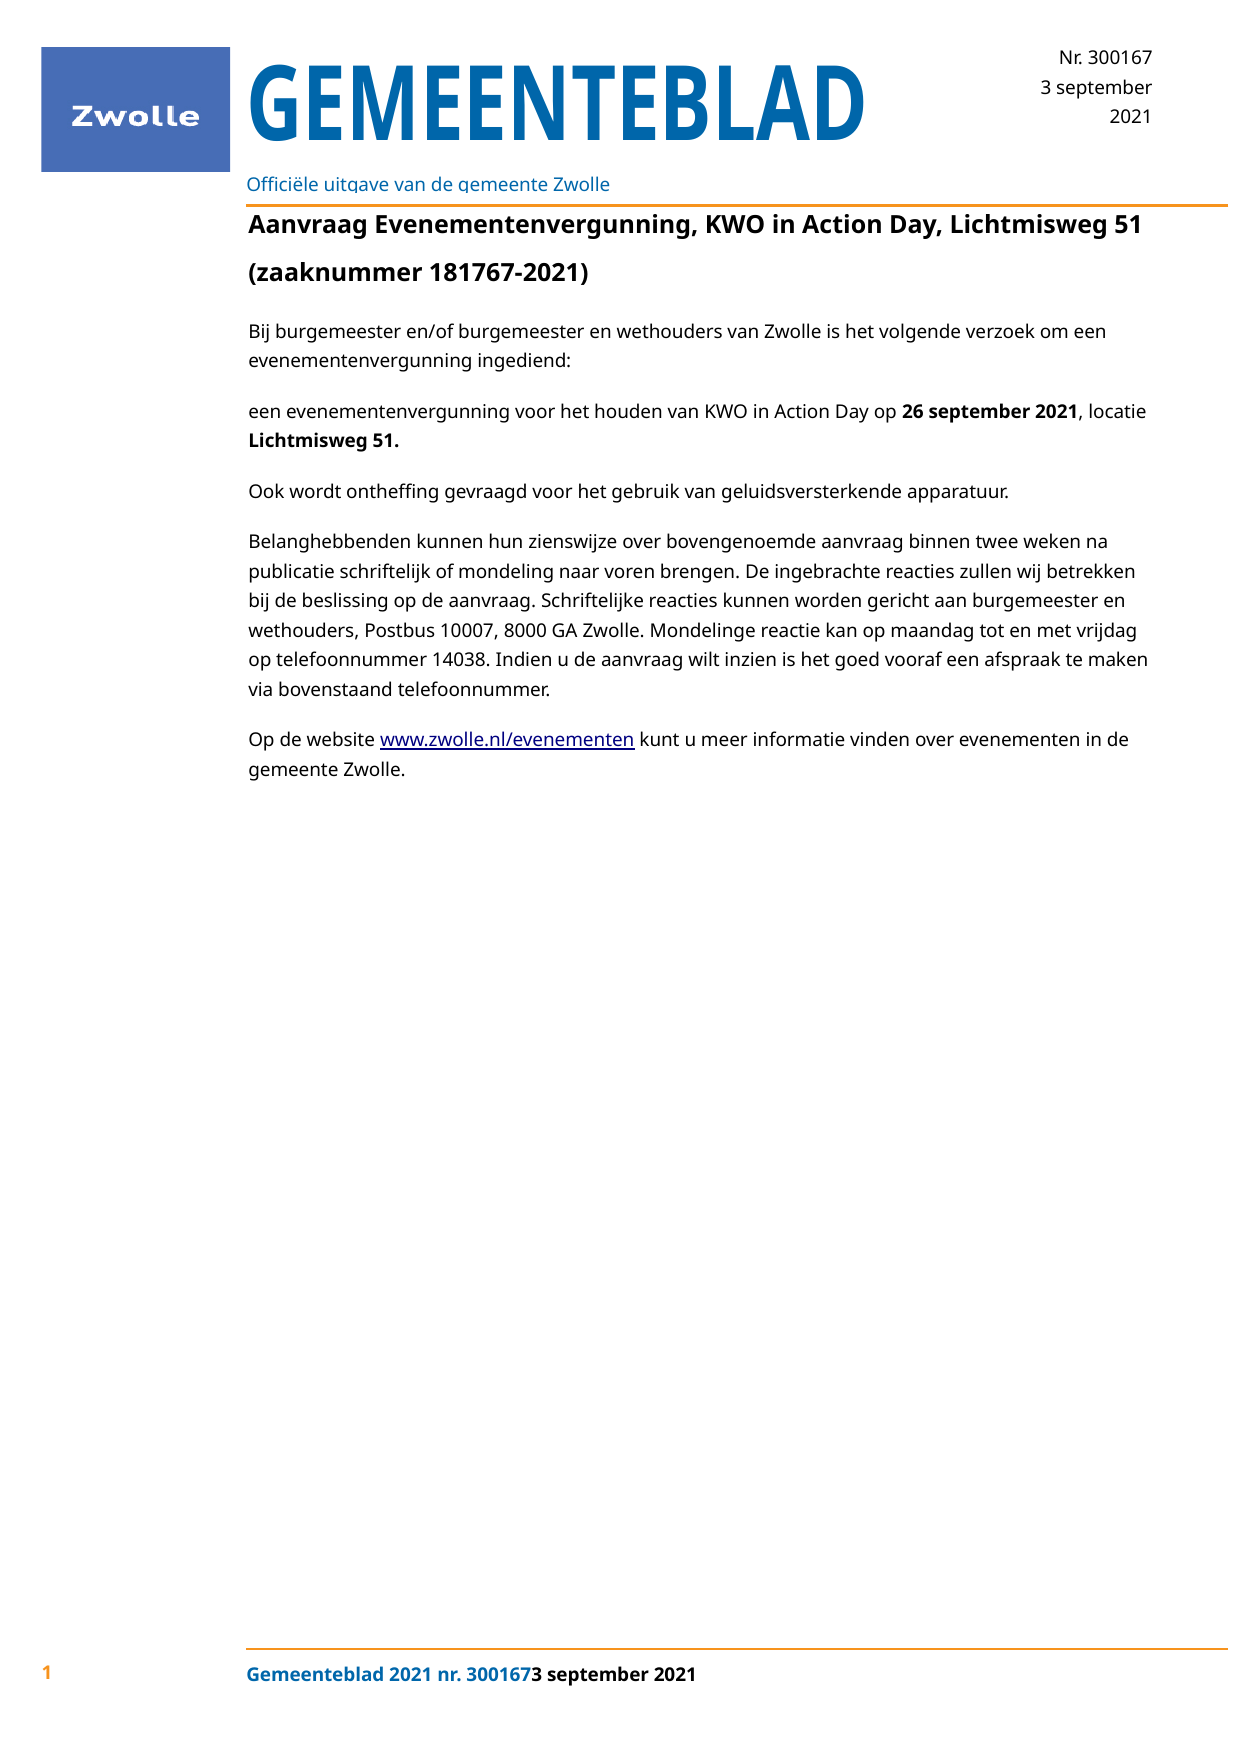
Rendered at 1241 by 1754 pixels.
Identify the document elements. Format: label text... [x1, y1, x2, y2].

text een evenementenvergunning voor het houden van KWO in Action Day op 26 september 2021, locatie Lichtmisweg 51. [248, 398, 1152, 453]
text Belanghebbenden kunnen hun zienswijze over bovengenoemde aanvraag binnen twee weken na publicatie schriftelijk of mondeling naar voren brengen. De ingebrachte reacties zullen wij betrekken bij de beslissing op de aanvraag. Schriftelijke reacties kunnen worden gericht aan burgemeester en wethouders, Postbus 10007, 8000 GA Zwolle. Mondelinge reactie kan op maandag tot en met vrijdag op telefoonnummer 14038. Indien u de aanvraag wilt inzien is het goed vooraf een afspraak te maken via bovenstaand telefoonnummer. [248, 528, 1152, 702]
text Op de website www.zwolle.nl/evenementen kunt u meer informatie vinden over evenementen in de gemeente Zwolle. [248, 727, 1152, 782]
picture [41, 47, 231, 172]
text Bij burgemeester en/of burgemeester en wethouders van Zwolle is het volgende verzoek om een evenementenvergunning ingediend: [248, 318, 1152, 373]
text Ook wordt ontheffing gevraagd voor het gebruik van geluidsversterkende apparatuur. [248, 478, 1152, 504]
text Aanvraag Evenementenvergunning, KWO in Action Day, Lichtmisweg 51 (zaaknummer 181767-2021) [248, 207, 1152, 288]
